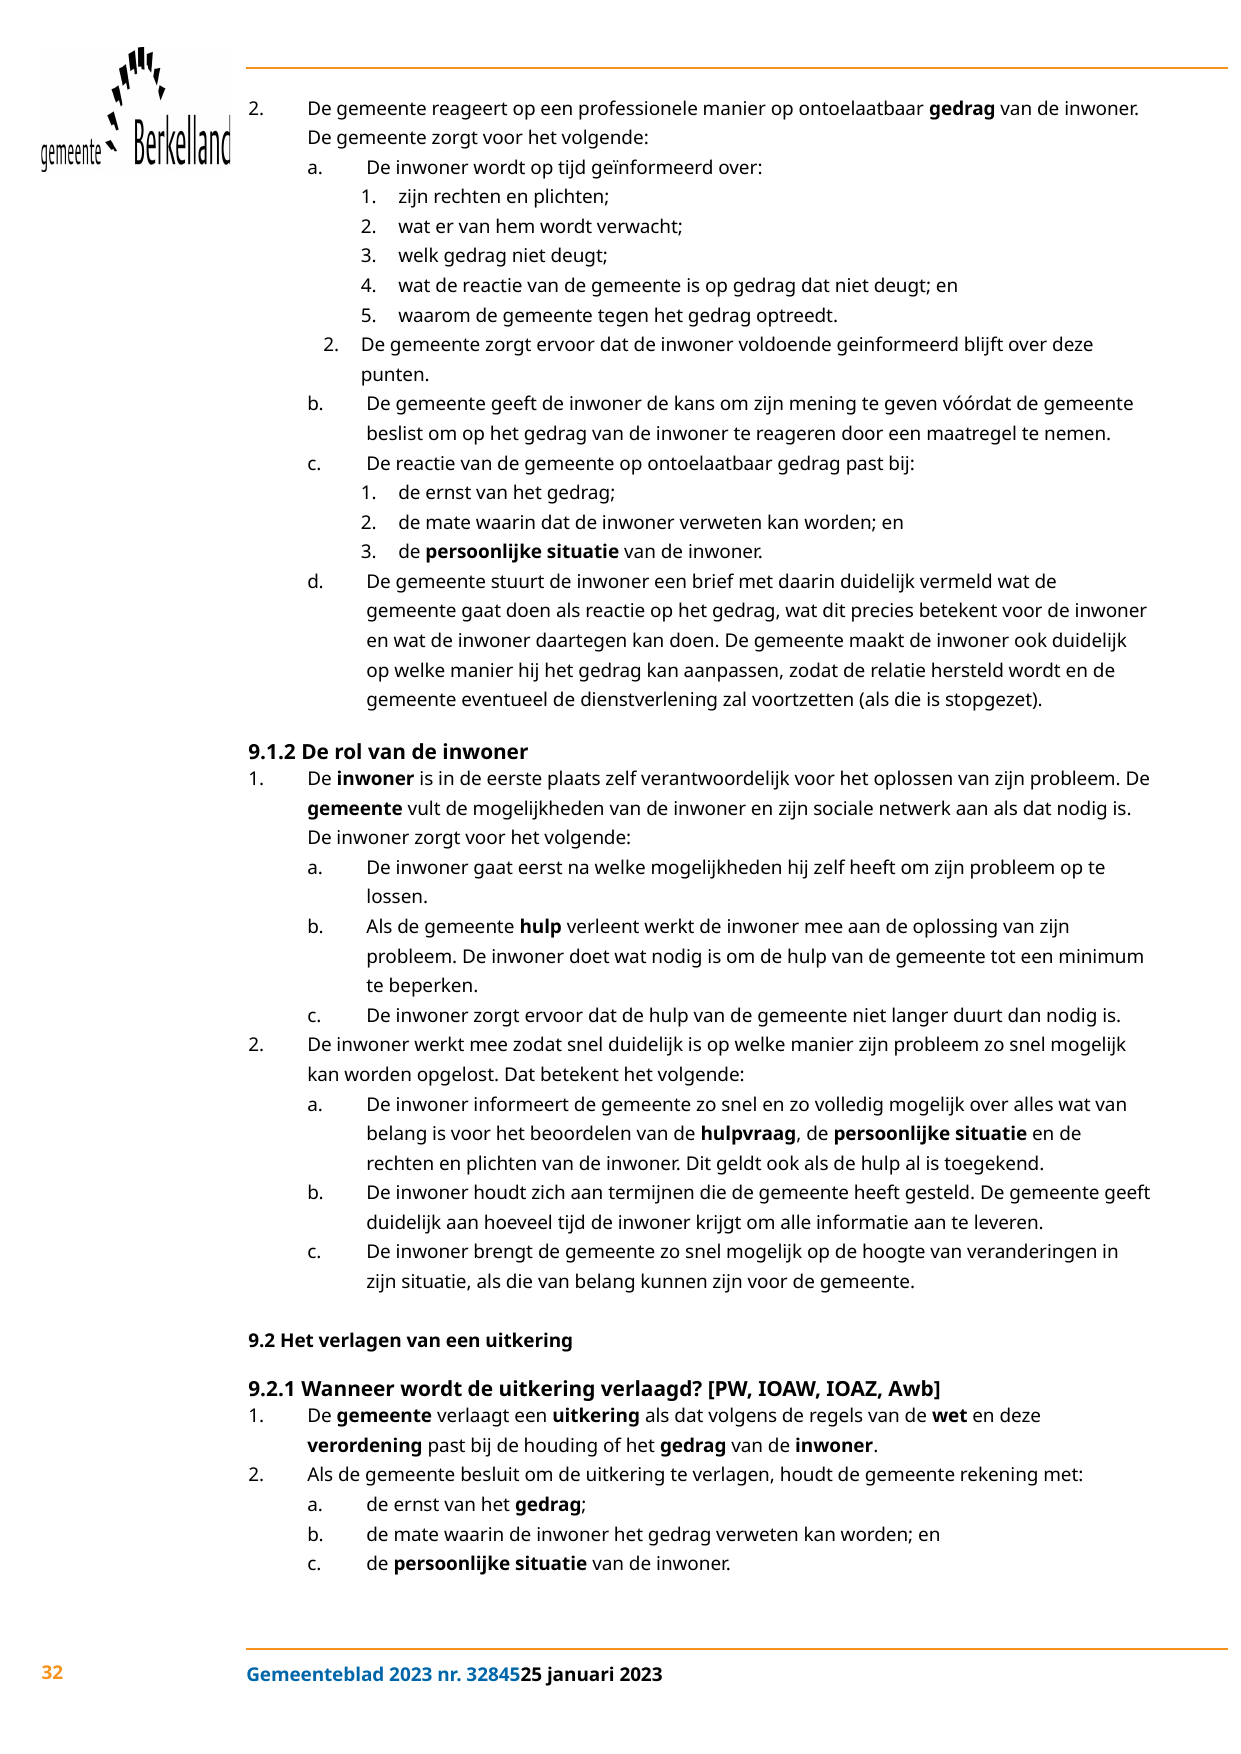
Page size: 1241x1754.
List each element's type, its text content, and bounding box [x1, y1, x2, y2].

list Als de gemeente hulp verleent werkt de inwoner mee aan de oplossing van zijn probleem. De inwoner doet wat nodig is om de hulp van de gemeente tot een minimum te beperken. [307, 913, 1152, 998]
list De inwoner gaat eerst na welke mogelijkheden hij zelf heeft om zijn probleem op te lossen. [307, 854, 1152, 909]
list De inwoner brengt de gemeente zo snel mogelijk op de hoogte van veranderingen in zijn situatie, als die van belang kunnen zijn voor de gemeente. [307, 1239, 1152, 1294]
list Als de gemeente besluit om de uitkering te verlagen, houdt de gemeente rekening met: [248, 1462, 1152, 1487]
list De inwoner wordt op tijd geïnformeerd over: [307, 154, 1152, 180]
list De gemeente stuurt de inwoner een brief met daarin duidelijk vermeld wat de gemeente gaat doen als reactie op het gedrag, wat dit precies betekent voor de inwoner en wat de inwoner daartegen kan doen. De gemeente maakt de inwoner ook duidelijk op welke manier hij het gedrag kan aanpassen, zodat de relatie hersteld wordt en de gemeente eventueel de dienstverlening zal voortzetten (als die is stopgezet). [307, 568, 1152, 712]
text 9.1.2 De rol van de inwoner [248, 737, 1152, 765]
list wat de reactie van de gemeente is op gedrag dat niet deugt; en [361, 272, 1152, 298]
list De gemeente geeft de inwoner de kans om zijn mening te geven vóórdat de gemeente beslist om op het gedrag van de inwoner te reageren door een maatregel te nemen. [307, 391, 1152, 446]
list de ernst van het gedrag; [361, 479, 1152, 505]
list de mate waarin de inwoner het gedrag verweten kan worden; en [307, 1521, 1152, 1546]
picture [41, 47, 231, 172]
list de persoonlijke situatie van de inwoner. [307, 1550, 1152, 1576]
list de persoonlijke situatie van de inwoner. [361, 538, 1152, 564]
list zijn rechten en plichten; [361, 183, 1152, 209]
list De inwoner informeert de gemeente zo snel en zo volledig mogelijk over alles wat van belang is voor het beoordelen van de hulpvraag, de persoonlijke situatie en de rechten en plichten van de inwoner. Dit geldt ook als de hulp al is toegekend. [307, 1091, 1152, 1176]
list De inwoner is in de eerste plaats zelf verantwoordelijk voor het oplossen van zijn probleem. De gemeente vult de mogelijkheden van de inwoner en zijn sociale netwerk aan als dat nodig is. De inwoner zorgt voor het volgende: [248, 765, 1152, 850]
list waarom de gemeente tegen het gedrag optreedt. [361, 302, 1152, 328]
list De inwoner zorgt ervoor dat de hulp van de gemeente niet langer duurt dan nodig is. [307, 1002, 1152, 1028]
list De gemeente verlaagt een uitkering als dat volgens de regels van de wet en deze verordening past bij de houding of het gedrag van de inwoner. [248, 1402, 1152, 1458]
list welk gedrag niet deugt; [361, 243, 1152, 268]
list wat er van hem wordt verwacht; [361, 213, 1152, 239]
list de ernst van het gedrag; [307, 1491, 1152, 1517]
text 9.2.1 Wanneer wordt de uitkering verlaagd? [PW, IOAW, IOAZ, Awb] [248, 1374, 1152, 1402]
list De reactie van de gemeente op ontoelaatbaar gedrag past bij: [307, 450, 1152, 476]
list De inwoner werkt mee zodat snel duidelijk is op welke manier zijn probleem zo snel mogelijk kan worden opgelost. Dat betekent het volgende: [248, 1032, 1152, 1087]
list De inwoner houdt zich aan termijnen die de gemeente heeft gesteld. De gemeente geeft duidelijk aan hoeveel tijd de inwoner krijgt om alle informatie aan te leveren. [307, 1179, 1152, 1235]
text 9.2 Het verlagen van een uitkering [248, 1327, 1152, 1353]
list de mate waarin dat de inwoner verweten kan worden; en [361, 509, 1152, 535]
list De gemeente zorgt ervoor dat de inwoner voldoende geinformeerd blijft over deze punten. [323, 331, 1152, 387]
list De gemeente reageert op een professionele manier op ontoelaatbaar gedrag van de inwoner. De gemeente zorgt voor het volgende: [248, 95, 1152, 150]
